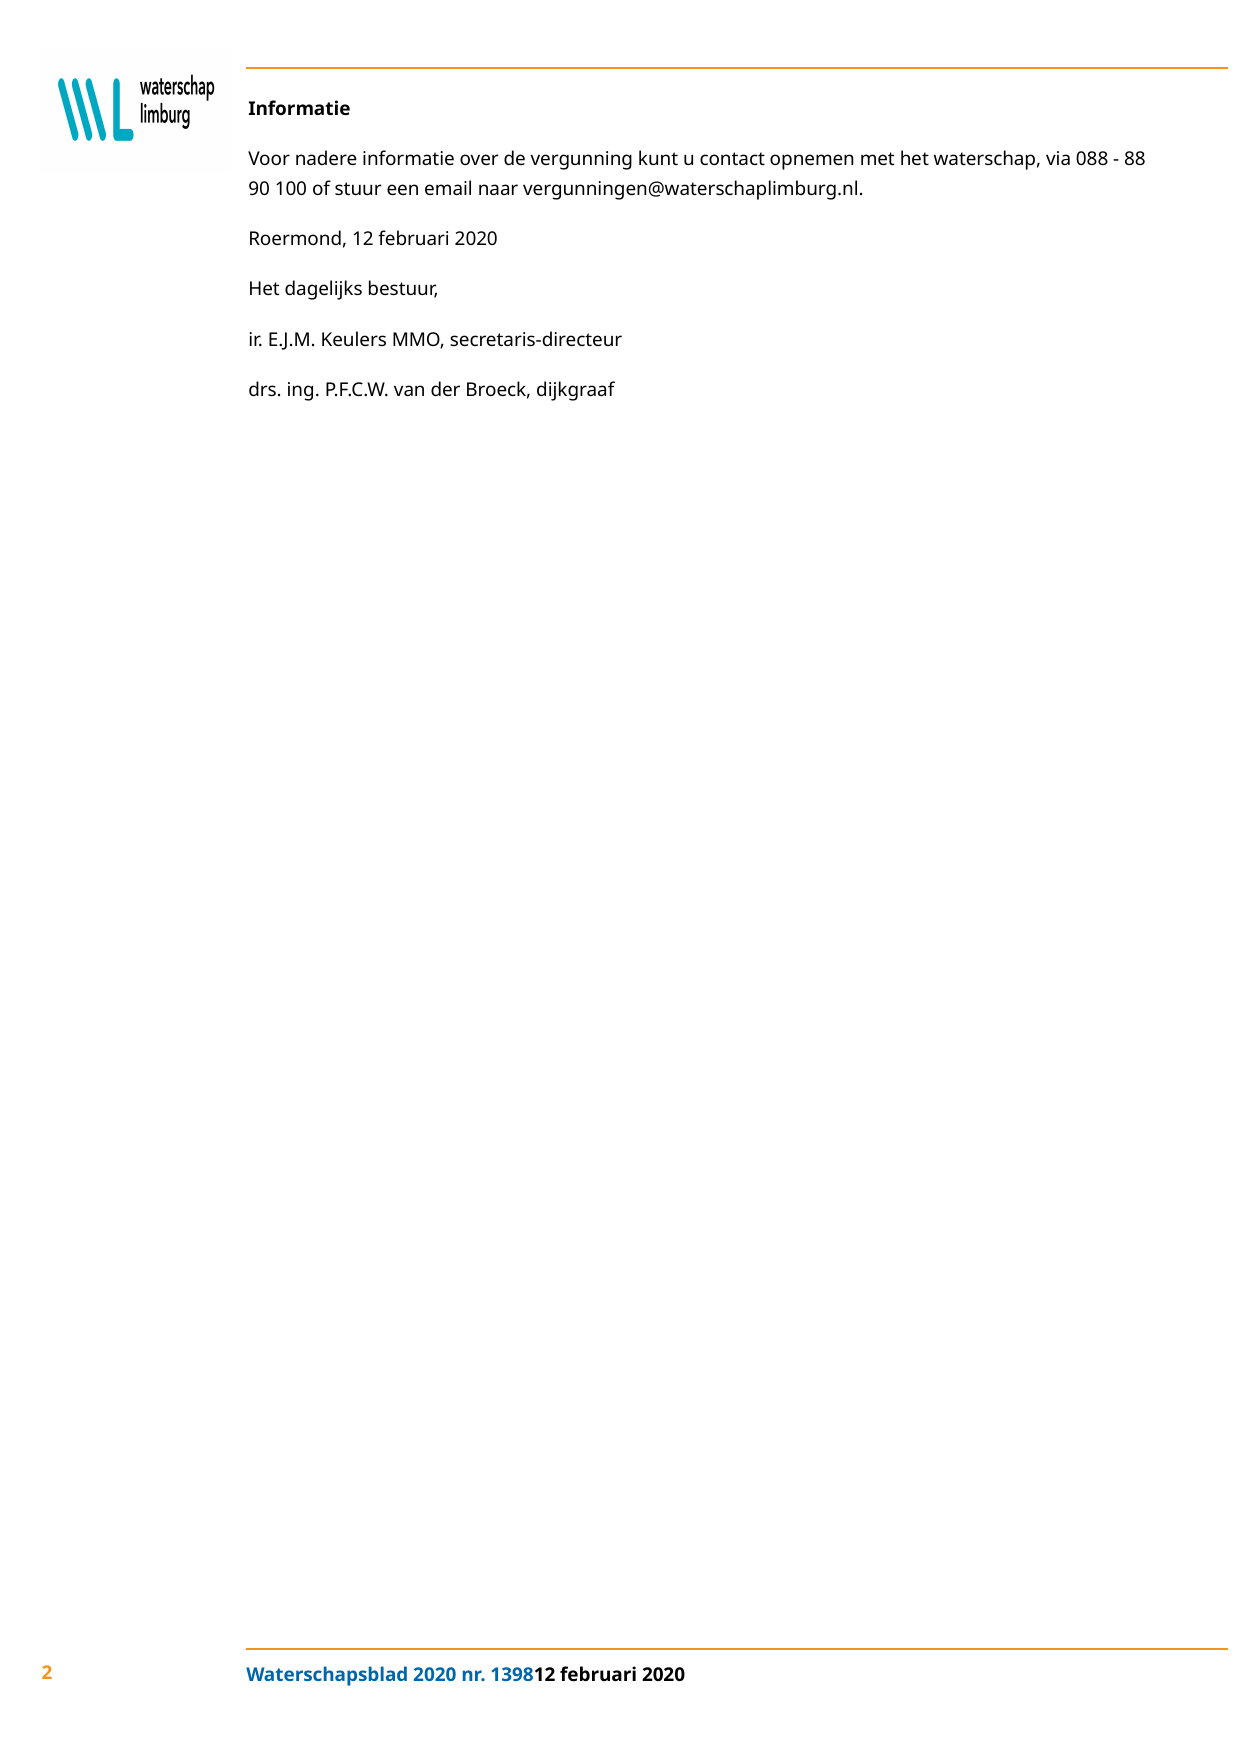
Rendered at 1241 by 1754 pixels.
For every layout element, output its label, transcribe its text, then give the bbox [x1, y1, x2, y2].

text Roermond, 12 februari 2020 [248, 225, 1152, 251]
text ir. E.J.M. Keulers MMO, secretaris-directeur [248, 326, 1152, 352]
text Het dagelijks bestuur, [248, 276, 1152, 301]
text Voor nadere informatie over de vergunning kunt u contact opnemen met het waterschap, via 088 - 88 90 100 of stuur een email naar vergunningen@waterschaplimburg.nl. [248, 145, 1152, 201]
text drs. ing. P.F.C.W. van der Broeck, dijkgraaf [248, 376, 1152, 402]
text Informatie [248, 95, 1152, 121]
picture [41, 47, 231, 172]
